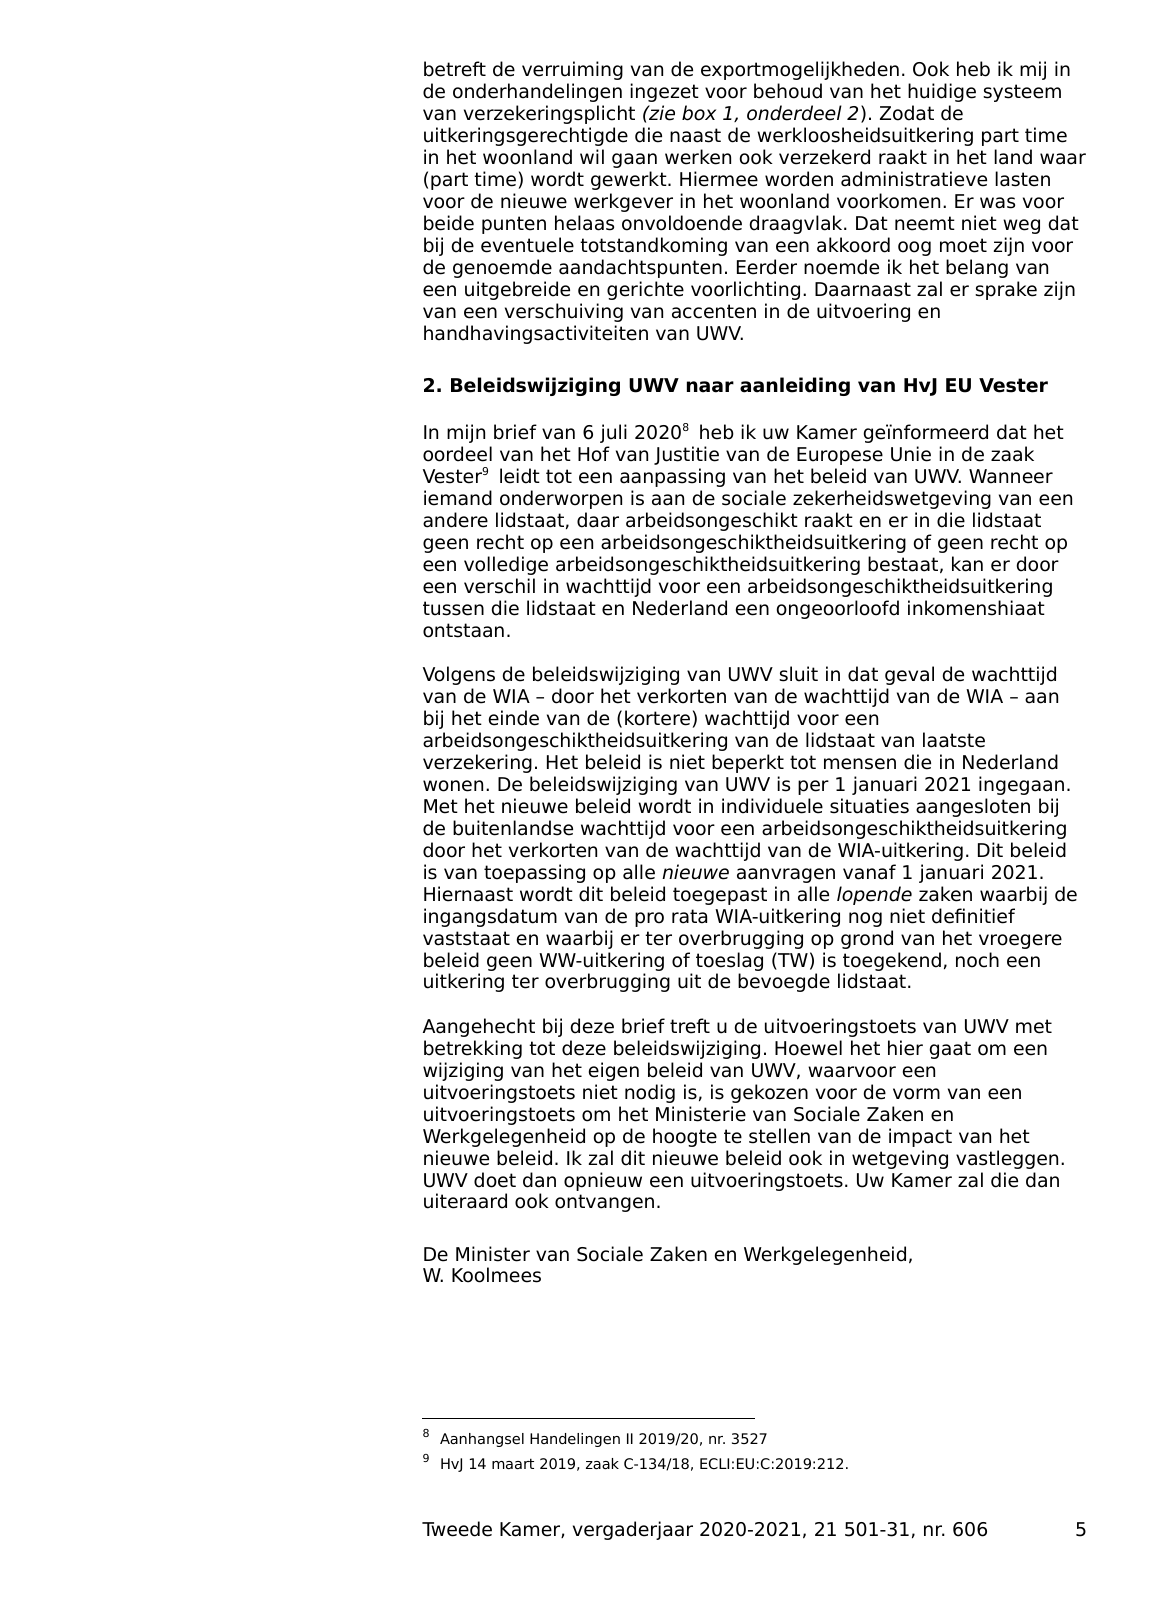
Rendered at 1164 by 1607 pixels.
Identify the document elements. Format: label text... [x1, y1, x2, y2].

text HvJ 14 maart 2019, zaak C-134/18, ECLI:EU:C:2019:212. [422, 1452, 1087, 1474]
text Aangehecht bij deze brief treft u de uitvoeringstoets van UWV met betrekking tot deze beleidswijziging. Hoewel het hier gaat om een wijziging van het eigen beleid van UWV, waarvoor een uitvoeringstoets niet nodig is, is gekozen voor de vorm van een uitvoeringstoets om het Ministerie van Sociale Zaken en Werkgelegenheid op de hoogte te stellen van de impact van het nieuwe beleid. Ik zal dit nieuwe beleid ook in wetgeving vastleggen. UWV doet dan opnieuw een uitvoeringstoets. Uw Kamer zal die dan uiteraard ook ontvangen. [422, 1016, 1087, 1213]
text De Minister van Sociale Zaken en Werkgelegenheid, W. Koolmees [422, 1243, 1087, 1287]
subtitle 2. Beleidswijziging UWV naar aanleiding van HvJ EU Vester [422, 375, 1087, 397]
text Volgens de beleidswijziging van UWV sluit in dat geval de wachttijd van de WIA – door het verkorten van de wachttijd van de WIA – aan bij het einde van de (kortere) wachttijd voor een arbeidsongeschiktheidsuitkering van de lidstaat van laatste verzekering. Het beleid is niet beperkt tot mensen die in Nederland wonen. De beleidswijziging van UWV is per 1 januari 2021 ingegaan. Met het nieuwe beleid wordt in individuele situaties aangesloten bij de buitenlandse wachttijd voor een arbeidsongeschiktheidsuitkering door het verkorten van de wachttijd van de WIA-uitkering. Dit beleid is van toepassing op alle nieuwe aanvragen vanaf 1 januari 2021. Hiernaast wordt dit beleid toegepast in alle lopende zaken waarbij de ingangsdatum van de pro rata WIA-uitkering nog niet definitief vaststaat en waarbij er ter overbrugging op grond van het vroegere beleid geen WW-uitkering of toeslag (TW) is toegekend, noch een uitkering ter overbrugging uit de bevoegde lidstaat. [422, 664, 1087, 993]
text In mijn brief van 6 juli 2020 heb ik uw Kamer geïnformeerd dat het oordeel van het Hof van Justitie van de Europese Unie in de zaak Vester leidt tot een aanpassing van het beleid van UWV. Wanneer iemand onderworpen is aan de sociale zekerheidswetgeving van een andere lidstaat, daar arbeidsongeschikt raakt en er in die lidstaat geen recht op een arbeidsongeschiktheidsuitkering of geen recht op een volledige arbeidsongeschiktheidsuitkering bestaat, kan er door een verschil in wachttijd voor een arbeidsongeschiktheidsuitkering tussen die lidstaat en Nederland een ongeoorloofd inkomenshiaat ontstaan. [422, 422, 1087, 642]
text Aanhangsel Handelingen II 2019/20, nr. 3527 [422, 1427, 1087, 1449]
text betreft de verruiming van de exportmogelijkheden. Ook heb ik mij in de onderhandelingen ingezet voor behoud van het huidige systeem van verzekeringsplicht (zie box 1, onderdeel 2). Zodat de uitkeringsgerechtigde die naast de werkloosheidsuitkering part time in het woonland wil gaan werken ook verzekerd raakt in het land waar (part time) wordt gewerkt. Hiermee worden administratieve lasten voor de nieuwe werkgever in het woonland voorkomen. Er was voor beide punten helaas onvoldoende draagvlak. Dat neemt niet weg dat bij de eventuele totstandkoming van een akkoord oog moet zijn voor de genoemde aandachtspunten. Eerder noemde ik het belang van een uitgebreide en gerichte voorlichting. Daarnaast zal er sprake zijn van een verschuiving van accenten in de uitvoering en handhavingsactiviteiten van UWV. [422, 59, 1087, 345]
